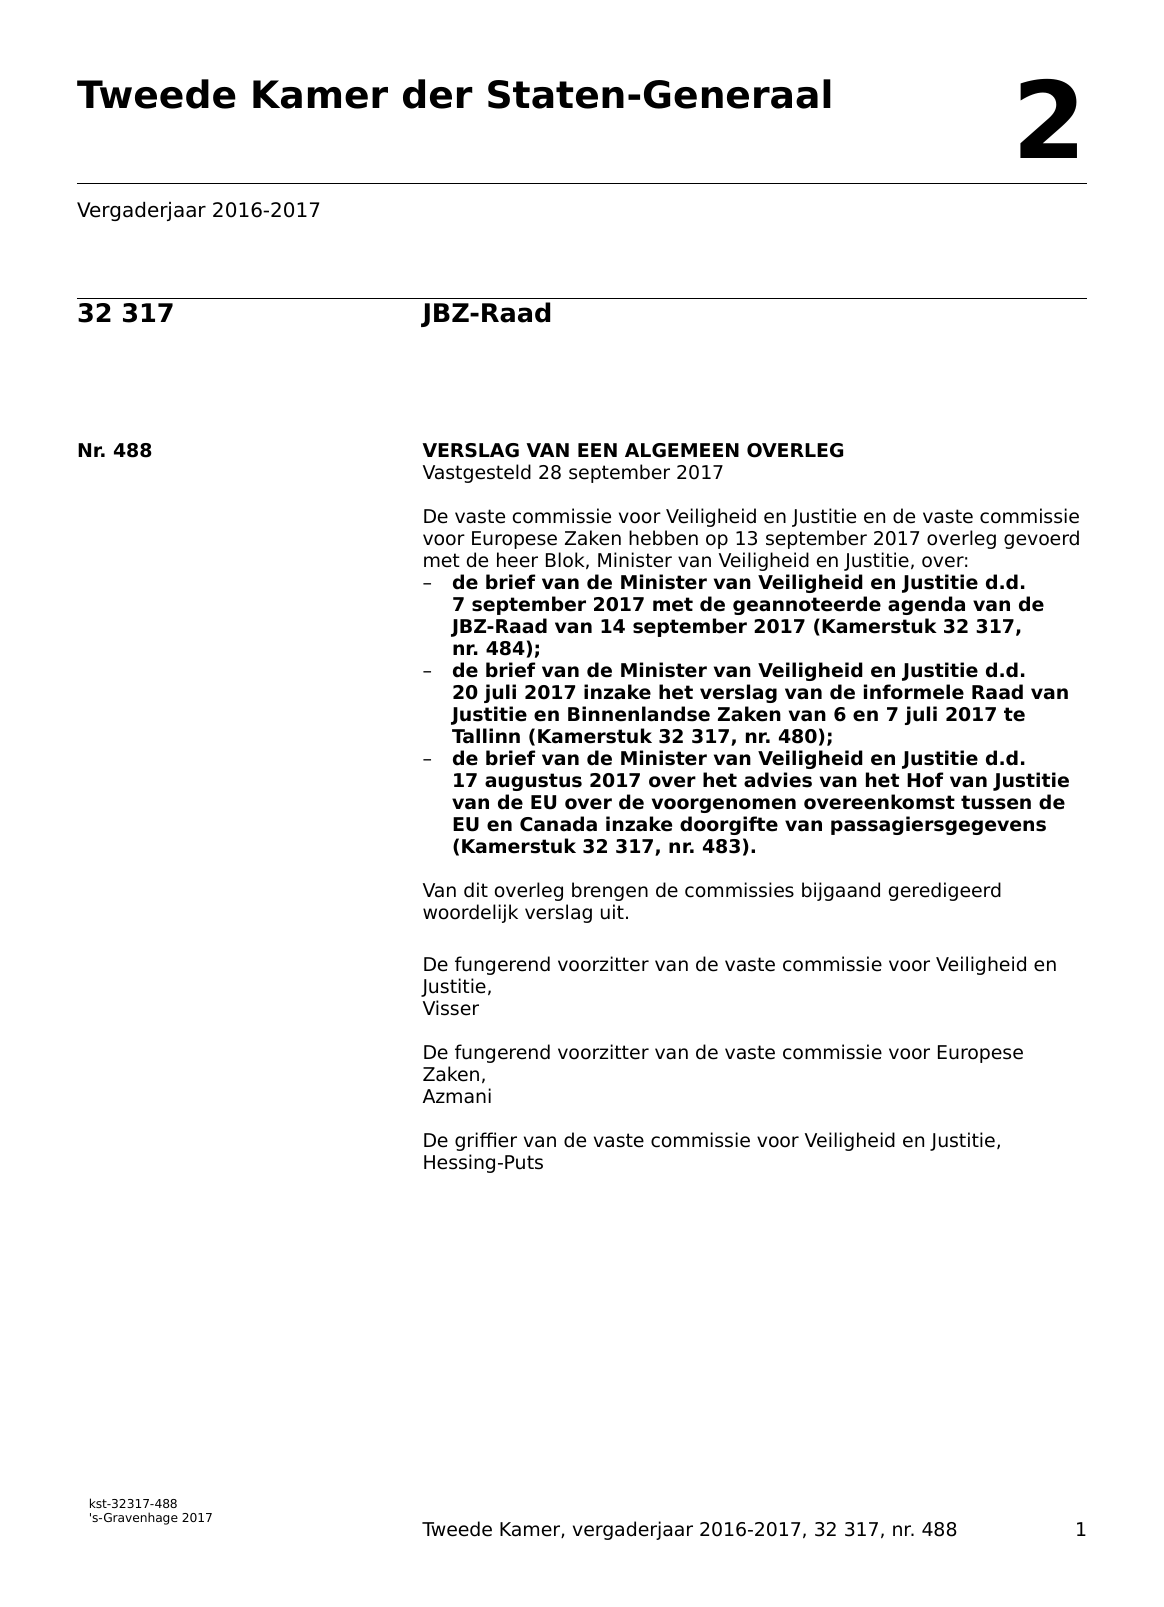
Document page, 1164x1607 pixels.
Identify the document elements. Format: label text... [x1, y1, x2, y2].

text 's-Gravenhage 2017 [88, 1511, 323, 1525]
text Vastgesteld 28 september 2017 [422, 462, 1087, 484]
table_cell Vergaderjaar 2016-2017 [77, 184, 1087, 298]
text kst-32317-488 [88, 1497, 323, 1511]
table_header Tweede Kamer der Staten-Generaal [77, 59, 886, 183]
text De griffier van de vaste commissie voor Veiligheid en Justitie, Hessing-Puts [422, 1130, 1087, 1174]
subtitle Nr. 488 VERSLAG VAN EEN ALGEMEEN OVERLEG [77, 440, 1087, 462]
text – de brief van de Minister van Veiligheid en Justitie d.d. 7 september 2017 met de geannoteerde agenda van de JBZ-Raad van 14 september 2017 (Kamerstuk 32 317, nr. 484); [422, 572, 1087, 660]
text De fungerend voorzitter van de vaste commissie voor Veiligheid en Justitie, Visser [422, 954, 1087, 1019]
text – de brief van de Minister van Veiligheid en Justitie d.d. 20 juli 2017 inzake het verslag van de informele Raad van Justitie en Binnenlandse Zaken van 6 en 7 juli 2017 te Tallinn (Kamerstuk 32 317, nr. 480); [422, 660, 1087, 748]
text De vaste commissie voor Veiligheid en Justitie en de vaste commissie voor Europese Zaken hebben op 13 september 2017 overleg gevoerd met de heer Blok, Minister van Veiligheid en Justitie, over: [422, 506, 1087, 572]
text Van dit overleg brengen de commissies bijgaand geredigeerd woordelijk verslag uit. [422, 880, 1087, 924]
subtitle 32 317 JBZ-Raad [77, 299, 1087, 329]
text – de brief van de Minister van Veiligheid en Justitie d.d. 17 augustus 2017 over het advies van het Hof van Justitie van de EU over de voorgenomen overeenkomst tussen de EU en Canada inzake doorgifte van passagiersgegevens (Kamerstuk 32 317, nr. 483). [422, 748, 1087, 857]
table_header 2 [886, 59, 1087, 183]
text De fungerend voorzitter van de vaste commissie voor Europese Zaken, Azmani [422, 1042, 1087, 1108]
